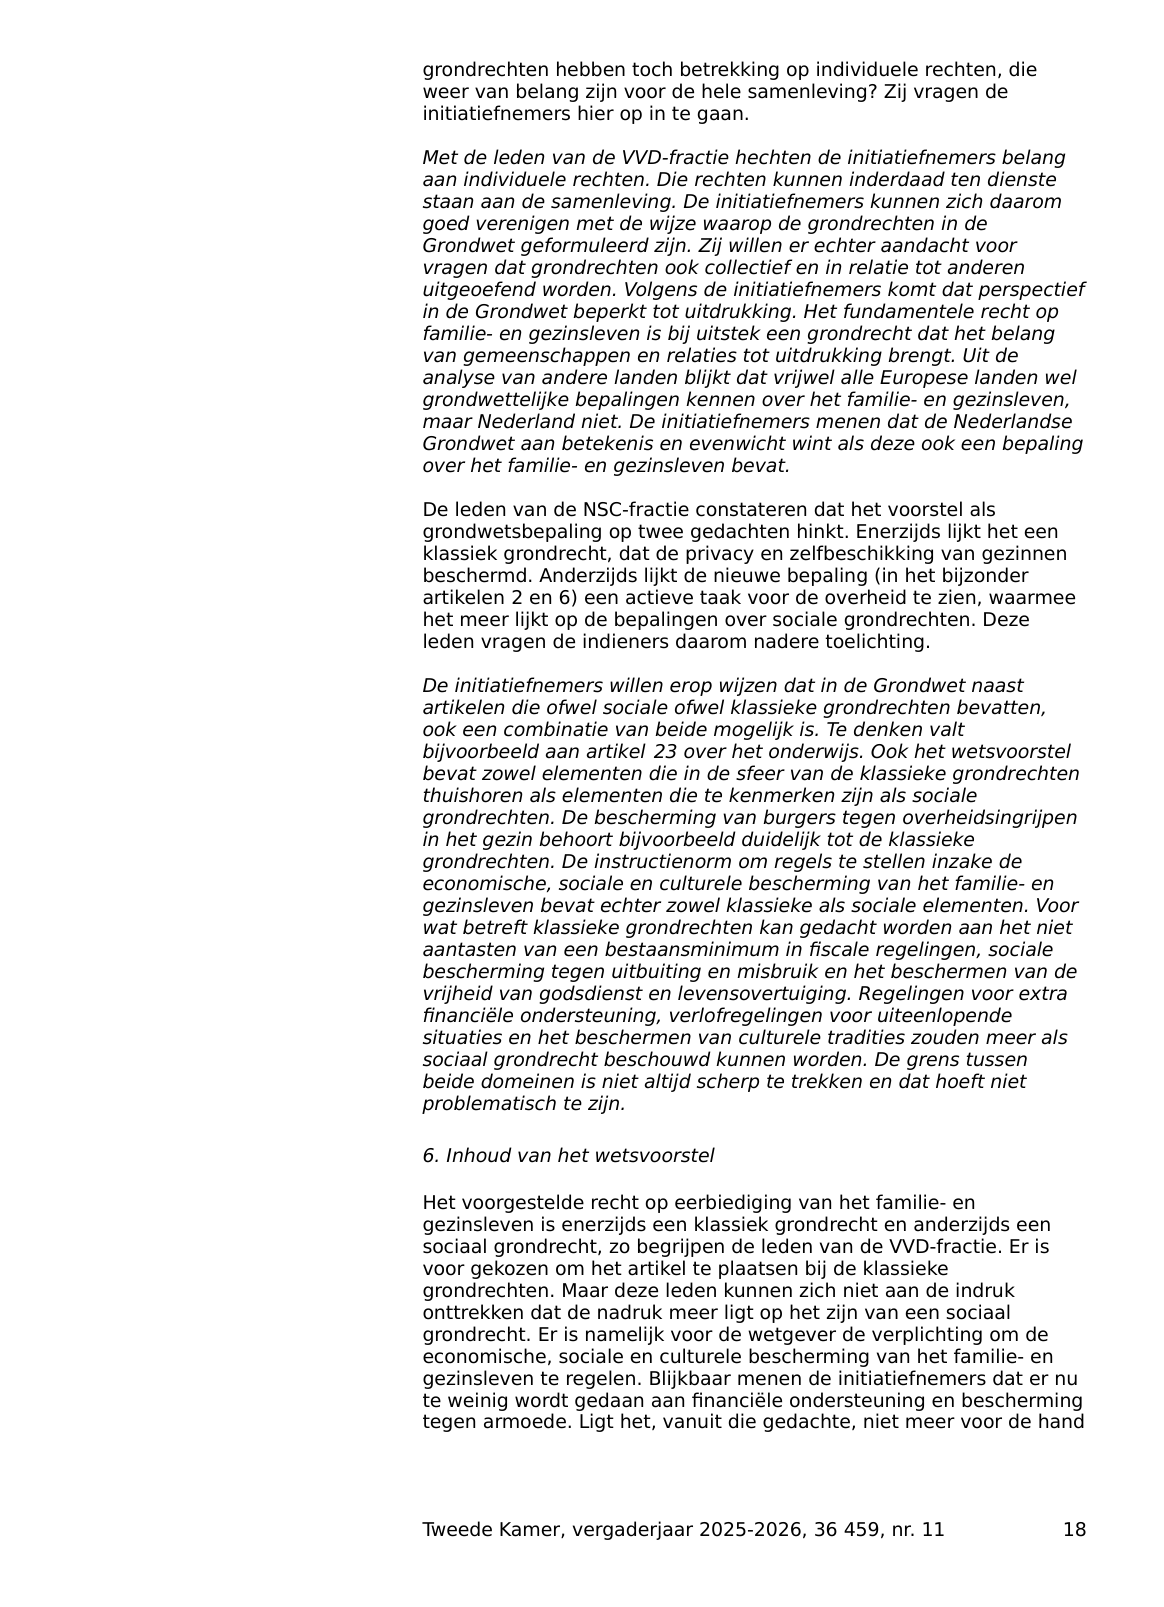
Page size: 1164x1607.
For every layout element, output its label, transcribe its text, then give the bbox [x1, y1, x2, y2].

text Het voorgestelde recht op eerbiediging van het familie- en gezinsleven is enerzijds een klassiek grondrecht en anderzijds een sociaal grondrecht, zo begrijpen de leden van de VVD-fractie. Er is voor gekozen om het artikel te plaatsen bij de klassieke grondrechten. Maar deze leden kunnen zich niet aan de indruk onttrekken dat de nadruk meer ligt op het zijn van een sociaal grondrecht. Er is namelijk voor de wetgever de verplichting om de economische, sociale en culturele bescherming van het familie- en gezinsleven te regelen. Blijkbaar menen de initiatiefnemers dat er nu te weinig wordt gedaan aan financiële ondersteuning en bescherming tegen armoede. Ligt het, vanuit die gedachte, niet meer voor de hand [422, 1192, 1087, 1433]
text De leden van de NSC-fractie constateren dat het voorstel als grondwetsbepaling op twee gedachten hinkt. Enerzijds lijkt het een klassiek grondrecht, dat de privacy en zelfbeschikking van gezinnen beschermd. Anderzijds lijkt de nieuwe bepaling (in het bijzonder artikelen 2 en 6) een actieve taak voor de overheid te zien, waarmee het meer lijkt op de bepalingen over sociale grondrechten. Deze leden vragen de indieners daarom nadere toelichting. [422, 499, 1087, 653]
subtitle 6. Inhoud van het wetsvoorstel [422, 1145, 1087, 1167]
text grondrechten hebben toch betrekking op individuele rechten, die weer van belang zijn voor de hele samenleving? Zij vragen de initiatiefnemers hier op in te gaan. [422, 59, 1087, 125]
text Met de leden van de VVD-fractie hechten de initiatiefnemers belang aan individuele rechten. Die rechten kunnen inderdaad ten dienste staan aan de samenleving. De initiatiefnemers kunnen zich daarom goed verenigen met de wijze waarop de grondrechten in de Grondwet geformuleerd zijn. Zij willen er echter aandacht voor vragen dat grondrechten ook collectief en in relatie tot anderen uitgeoefend worden. Volgens de initiatiefnemers komt dat perspectief in de Grondwet beperkt tot uitdrukking. Het fundamentele recht op familie- en gezinsleven is bij uitstek een grondrecht dat het belang van gemeenschappen en relaties tot uitdrukking brengt. Uit de analyse van andere landen blijkt dat vrijwel alle Europese landen wel grondwettelijke bepalingen kennen over het familie- en gezinsleven, maar Nederland niet. De initiatiefnemers menen dat de Nederlandse Grondwet aan betekenis en evenwicht wint als deze ook een bepaling over het familie- en gezinsleven bevat. [422, 147, 1087, 477]
text De initiatiefnemers willen erop wijzen dat in de Grondwet naast artikelen die ofwel sociale ofwel klassieke grondrechten bevatten, ook een combinatie van beide mogelijk is. Te denken valt bijvoorbeeld aan artikel 23 over het onderwijs. Ook het wetsvoorstel bevat zowel elementen die in de sfeer van de klassieke grondrechten thuishoren als elementen die te kenmerken zijn als sociale grondrechten. De bescherming van burgers tegen overheidsingrijpen in het gezin behoort bijvoorbeeld duidelijk tot de klassieke grondrechten. De instructienorm om regels te stellen inzake de economische, sociale en culturele bescherming van het familie- en gezinsleven bevat echter zowel klassieke als sociale elementen. Voor wat betreft klassieke grondrechten kan gedacht worden aan het niet aantasten van een bestaansminimum in fiscale regelingen, sociale bescherming tegen uitbuiting en misbruik en het beschermen van de vrijheid van godsdienst en levensovertuiging. Regelingen voor extra financiële ondersteuning, verlofregelingen voor uiteenlopende situaties en het beschermen van culturele tradities zouden meer als sociaal grondrecht beschouwd kunnen worden. De grens tussen beide domeinen is niet altijd scherp te trekken en dat hoeft niet problematisch te zijn. [422, 675, 1087, 1115]
